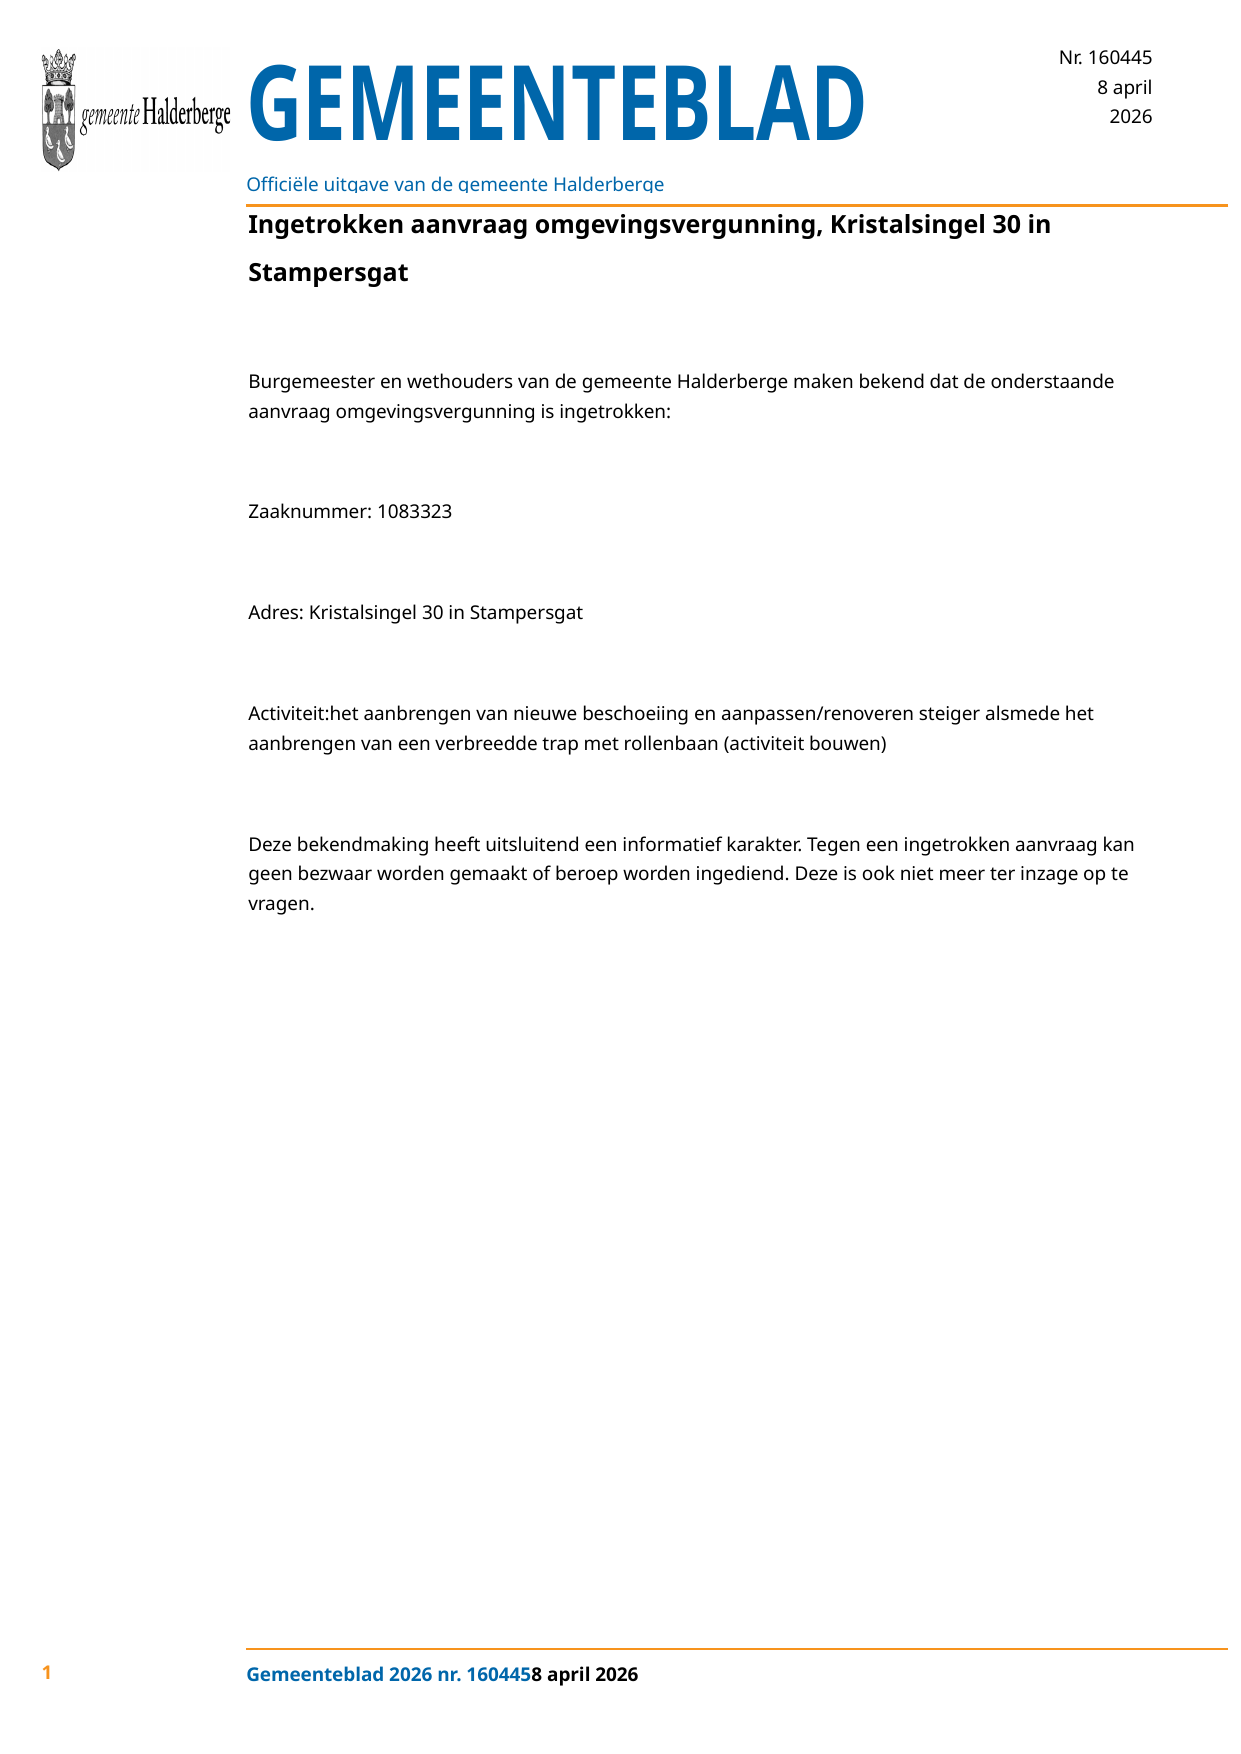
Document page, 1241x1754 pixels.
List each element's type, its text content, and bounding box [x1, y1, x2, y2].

text Activiteit:het aanbrengen van nieuwe beschoeiing en aanpassen/renoveren steiger alsmede het aanbrengen van een verbreedde trap met rollenbaan (activiteit bouwen) [248, 700, 1152, 756]
text Deze bekendmaking heeft uitsluitend een informatief karakter. Tegen een ingetrokken aanvraag kan geen bezwaar worden gemaakt of beroep worden ingediend. Deze is ook niet meer ter inzage op te vragen. [248, 831, 1152, 916]
picture [41, 47, 231, 172]
text Burgemeester en wethouders van de gemeente Halderberge maken bekend dat de onderstaande aanvraag omgevingsvergunning is ingetrokken: [248, 368, 1152, 424]
text Ingetrokken aanvraag omgevingsvergunning, Kristalsingel 30 in Stampersgat [248, 207, 1152, 288]
text Zaaknummer: 1083323 [248, 499, 1152, 524]
text Adres: Kristalsingel 30 in Stampersgat [248, 599, 1152, 625]
